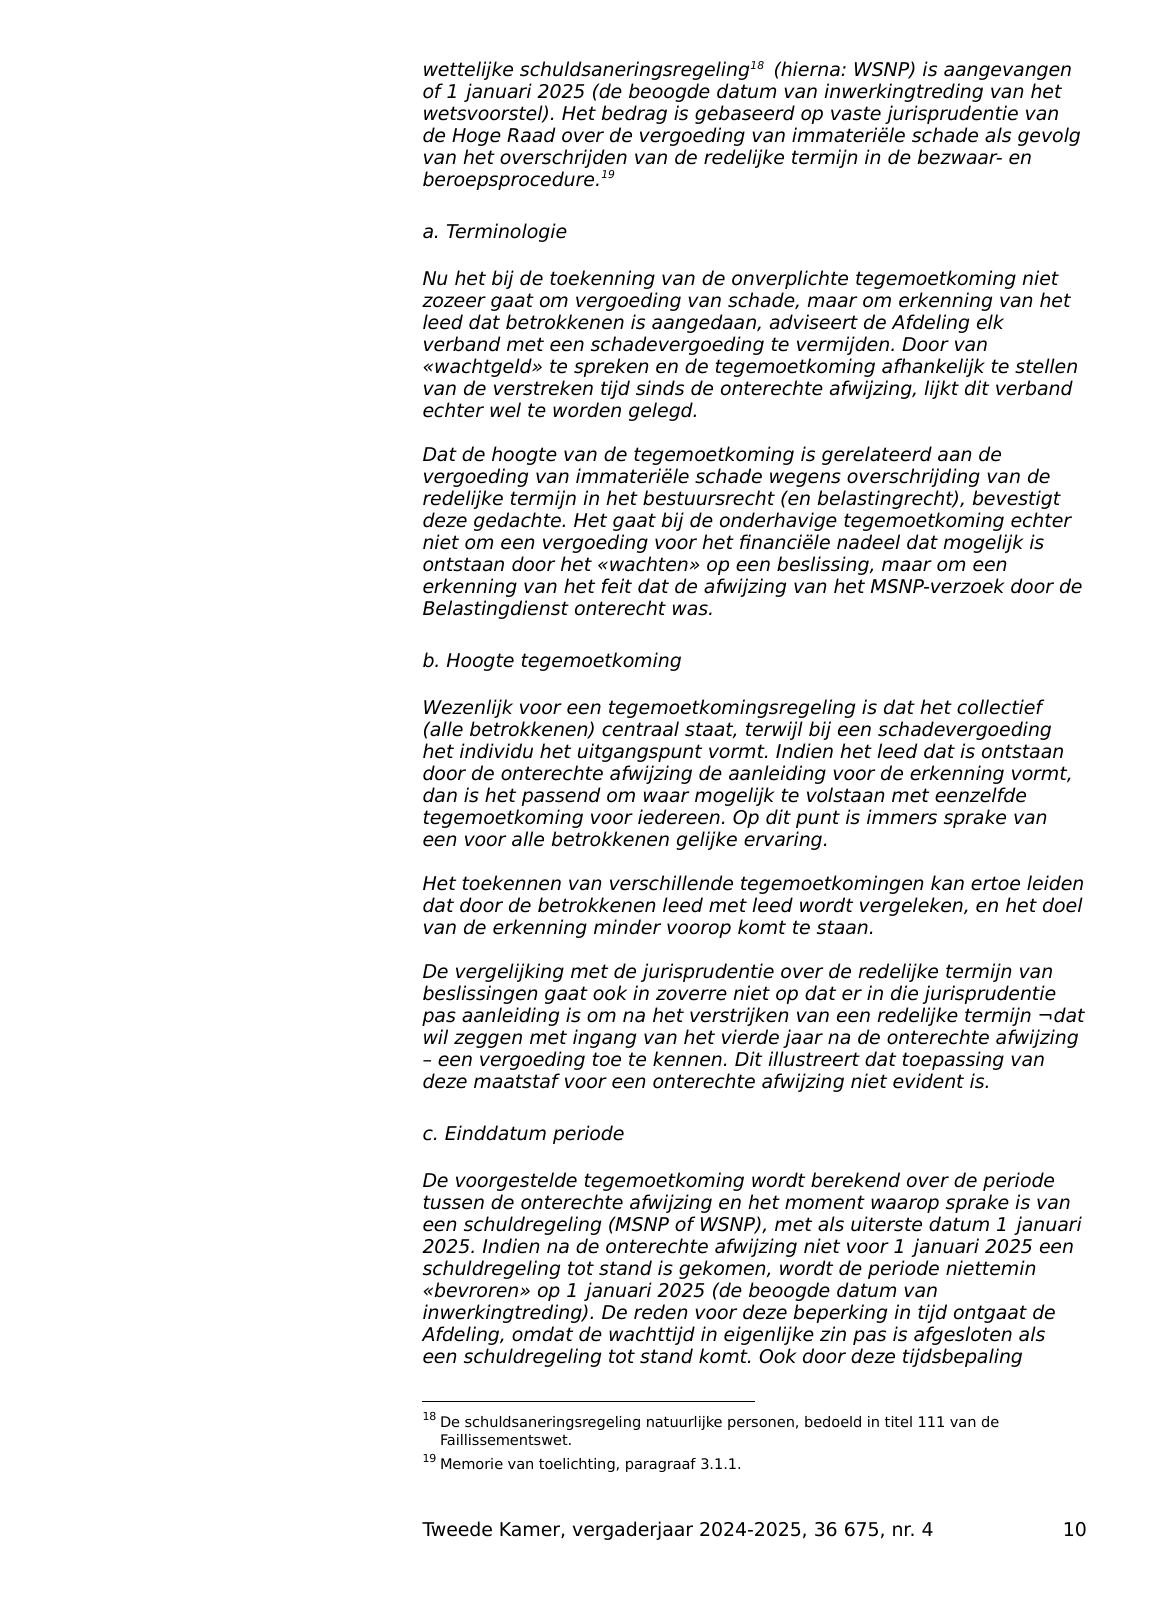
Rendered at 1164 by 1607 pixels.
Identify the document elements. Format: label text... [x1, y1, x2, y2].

text Memorie van toelichting, paragraaf 3.1.1. [422, 1452, 1087, 1474]
text Nu het bij de toekenning van de onverplichte tegemoetkoming niet zozeer gaat om vergoeding van schade, maar om erkenning van het leed dat betrokkenen is aangedaan, adviseert de Afdeling elk verband met een schadevergoeding te vermijden. Door van «wachtgeld» te spreken en de tegemoetkoming afhankelijk te stellen van de verstreken tijd sinds de onterechte afwijzing, lijkt dit verband echter wel te worden gelegd. [422, 268, 1087, 422]
text Het toekennen van verschillende tegemoetkomingen kan ertoe leiden dat door de betrokkenen leed met leed wordt vergeleken, en het doel van de erkenning minder voorop komt te staan. [422, 873, 1087, 939]
text Dat de hoogte van de tegemoetkoming is gerelateerd aan de vergoeding van immateriële schade wegens overschrijding van de redelijke termijn in het bestuursrecht (en belastingrecht), bevestigt deze gedachte. Het gaat bij de onderhavige tegemoetkoming echter niet om een vergoeding voor het financiële nadeel dat mogelijk is ontstaan door het «wachten» op een beslissing, maar om een erkenning van het feit dat de afwijzing van het MSNP-verzoek door de Belastingdienst onterecht was. [422, 444, 1087, 620]
text De voorgestelde tegemoetkoming wordt berekend over de periode tussen de onterechte afwijzing en het moment waarop sprake is van een schuldregeling (MSNP of WSNP), met als uiterste datum 1 januari 2025. Indien na de onterechte afwijzing niet voor 1 januari 2025 een schuldregeling tot stand is gekomen, wordt de periode niettemin «bevroren» op 1 januari 2025 (de beoogde datum van inwerkingtreding). De reden voor deze beperking in tijd ontgaat de Afdeling, omdat de wachttijd in eigenlijke zin pas is afgesloten als een schuldregeling tot stand komt. Ook door deze tijdsbepaling [422, 1170, 1087, 1368]
text wettelijke schuldsaneringsregeling (hierna: WSNP) is aangevangen of 1 januari 2025 (de beoogde datum van inwerkingtreding van het wetsvoorstel). Het bedrag is gebaseerd op vaste jurisprudentie van de Hoge Raad over de vergoeding van immateriële schade als gevolg van het overschrijden van de redelijke termijn in de bezwaar- en beroepsprocedure. [422, 59, 1087, 191]
subtitle b. Hoogte tegemoetkoming [422, 650, 1087, 672]
subtitle c. Einddatum periode [422, 1123, 1087, 1145]
text De schuldsaneringsregeling natuurlijke personen, bedoeld in titel 111 van de Faillissementswet. [422, 1410, 1087, 1449]
text De vergelijking met de jurisprudentie over de redelijke termijn van beslissingen gaat ook in zoverre niet op dat er in die jurisprudentie pas aanleiding is om na het verstrijken van een redelijke termijn ¬dat wil zeggen met ingang van het vierde jaar na de onterechte afwijzing – een vergoeding toe te kennen. Dit illustreert dat toepassing van deze maatstaf voor een onterechte afwijzing niet evident is. [422, 961, 1087, 1093]
text Wezenlijk voor een tegemoetkomingsregeling is dat het collectief (alle betrokkenen) centraal staat, terwijl bij een schadevergoeding het individu het uitgangspunt vormt. Indien het leed dat is ontstaan door de onterechte afwijzing de aanleiding voor de erkenning vormt, dan is het passend om waar mogelijk te volstaan met eenzelfde tegemoetkoming voor iedereen. Op dit punt is immers sprake van een voor alle betrokkenen gelijke ervaring. [422, 697, 1087, 851]
subtitle a. Terminologie [422, 221, 1087, 243]
